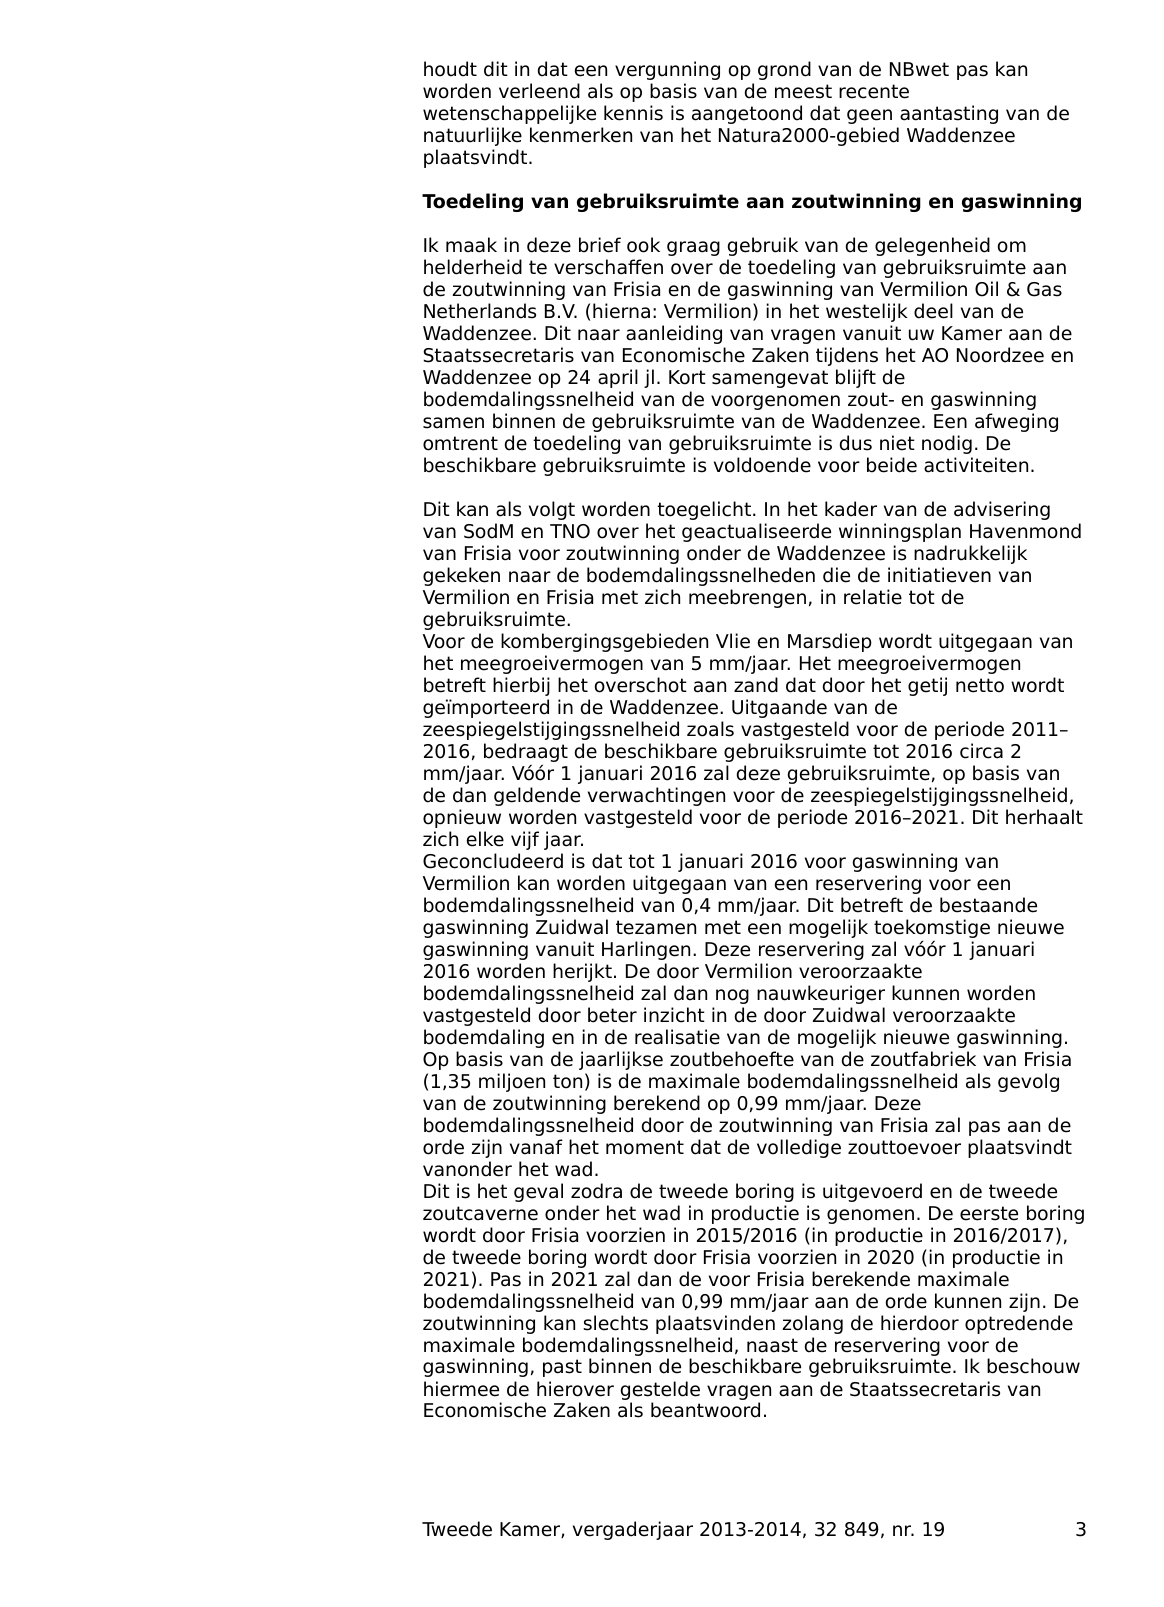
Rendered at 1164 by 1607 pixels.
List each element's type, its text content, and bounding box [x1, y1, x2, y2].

subtitle Toedeling van gebruiksruimte aan zoutwinning en gaswinning [422, 191, 1087, 213]
text Voor de kombergingsgebieden Vlie en Marsdiep wordt uitgegaan van het meegroeivermogen van 5 mm/jaar. Het meegroeivermogen betreft hierbij het overschot aan zand dat door het getij netto wordt geïmporteerd in de Waddenzee. Uitgaande van de zeespiegelstijgingssnelheid zoals vastgesteld voor de periode 2011–2016, bedraagt de beschikbare gebruiksruimte tot 2016 circa 2 mm/jaar. Vóór 1 januari 2016 zal deze gebruiksruimte, op basis van de dan geldende verwachtingen voor de zeespiegelstijgingssnelheid, opnieuw worden vastgesteld voor de periode 2016–2021. Dit herhaalt zich elke vijf jaar. [422, 631, 1087, 851]
text Dit is het geval zodra de tweede boring is uitgevoerd en de tweede zoutcaverne onder het wad in productie is genomen. De eerste boring wordt door Frisia voorzien in 2015/2016 (in productie in 2016/2017), de tweede boring wordt door Frisia voorzien in 2020 (in productie in 2021). Pas in 2021 zal dan de voor Frisia berekende maximale bodemdalingssnelheid van 0,99 mm/jaar aan de orde kunnen zijn. De zoutwinning kan slechts plaatsvinden zolang de hierdoor optredende maximale bodemdalingssnelheid, naast de reservering voor de gaswinning, past binnen de beschikbare gebruiksruimte. Ik beschouw hiermee de hierover gestelde vragen aan de Staatssecretaris van Economische Zaken als beantwoord. [422, 1181, 1087, 1422]
text houdt dit in dat een vergunning op grond van de NBwet pas kan worden verleend als op basis van de meest recente wetenschappelijke kennis is aangetoond dat geen aantasting van de natuurlijke kenmerken van het Natura2000-gebied Waddenzee plaatsvindt. [422, 59, 1087, 169]
text Ik maak in deze brief ook graag gebruik van de gelegenheid om helderheid te verschaffen over de toedeling van gebruiksruimte aan de zoutwinning van Frisia en de gaswinning van Vermilion Oil & Gas Netherlands B.V. (hierna: Vermilion) in het westelijk deel van de Waddenzee. Dit naar aanleiding van vragen vanuit uw Kamer aan de Staatssecretaris van Economische Zaken tijdens het AO Noordzee en Waddenzee op 24 april jl. Kort samengevat blijft de bodemdalingssnelheid van de voorgenomen zout- en gaswinning samen binnen de gebruiksruimte van de Waddenzee. Een afweging omtrent de toedeling van gebruiksruimte is dus niet nodig. De beschikbare gebruiksruimte is voldoende voor beide activiteiten. [422, 235, 1087, 477]
text Geconcludeerd is dat tot 1 januari 2016 voor gaswinning van Vermilion kan worden uitgegaan van een reservering voor een bodemdalingssnelheid van 0,4 mm/jaar. Dit betreft de bestaande gaswinning Zuidwal tezamen met een mogelijk toekomstige nieuwe gaswinning vanuit Harlingen. Deze reservering zal vóór 1 januari 2016 worden herijkt. De door Vermilion veroorzaakte bodemdalingssnelheid zal dan nog nauwkeuriger kunnen worden vastgesteld door beter inzicht in de door Zuidwal veroorzaakte bodemdaling en in de realisatie van de mogelijk nieuwe gaswinning. [422, 851, 1087, 1049]
text Dit kan als volgt worden toegelicht. In het kader van de advisering van SodM en TNO over het geactualiseerde winningsplan Havenmond van Frisia voor zoutwinning onder de Waddenzee is nadrukkelijk gekeken naar de bodemdalingssnelheden die de initiatieven van Vermilion en Frisia met zich meebrengen, in relatie tot de gebruiksruimte. [422, 499, 1087, 631]
text Op basis van de jaarlijkse zoutbehoefte van de zoutfabriek van Frisia (1,35 miljoen ton) is de maximale bodemdalingssnelheid als gevolg van de zoutwinning berekend op 0,99 mm/jaar. Deze bodemdalingssnelheid door de zoutwinning van Frisia zal pas aan de orde zijn vanaf het moment dat de volledige zouttoevoer plaatsvindt vanonder het wad. [422, 1049, 1087, 1181]
